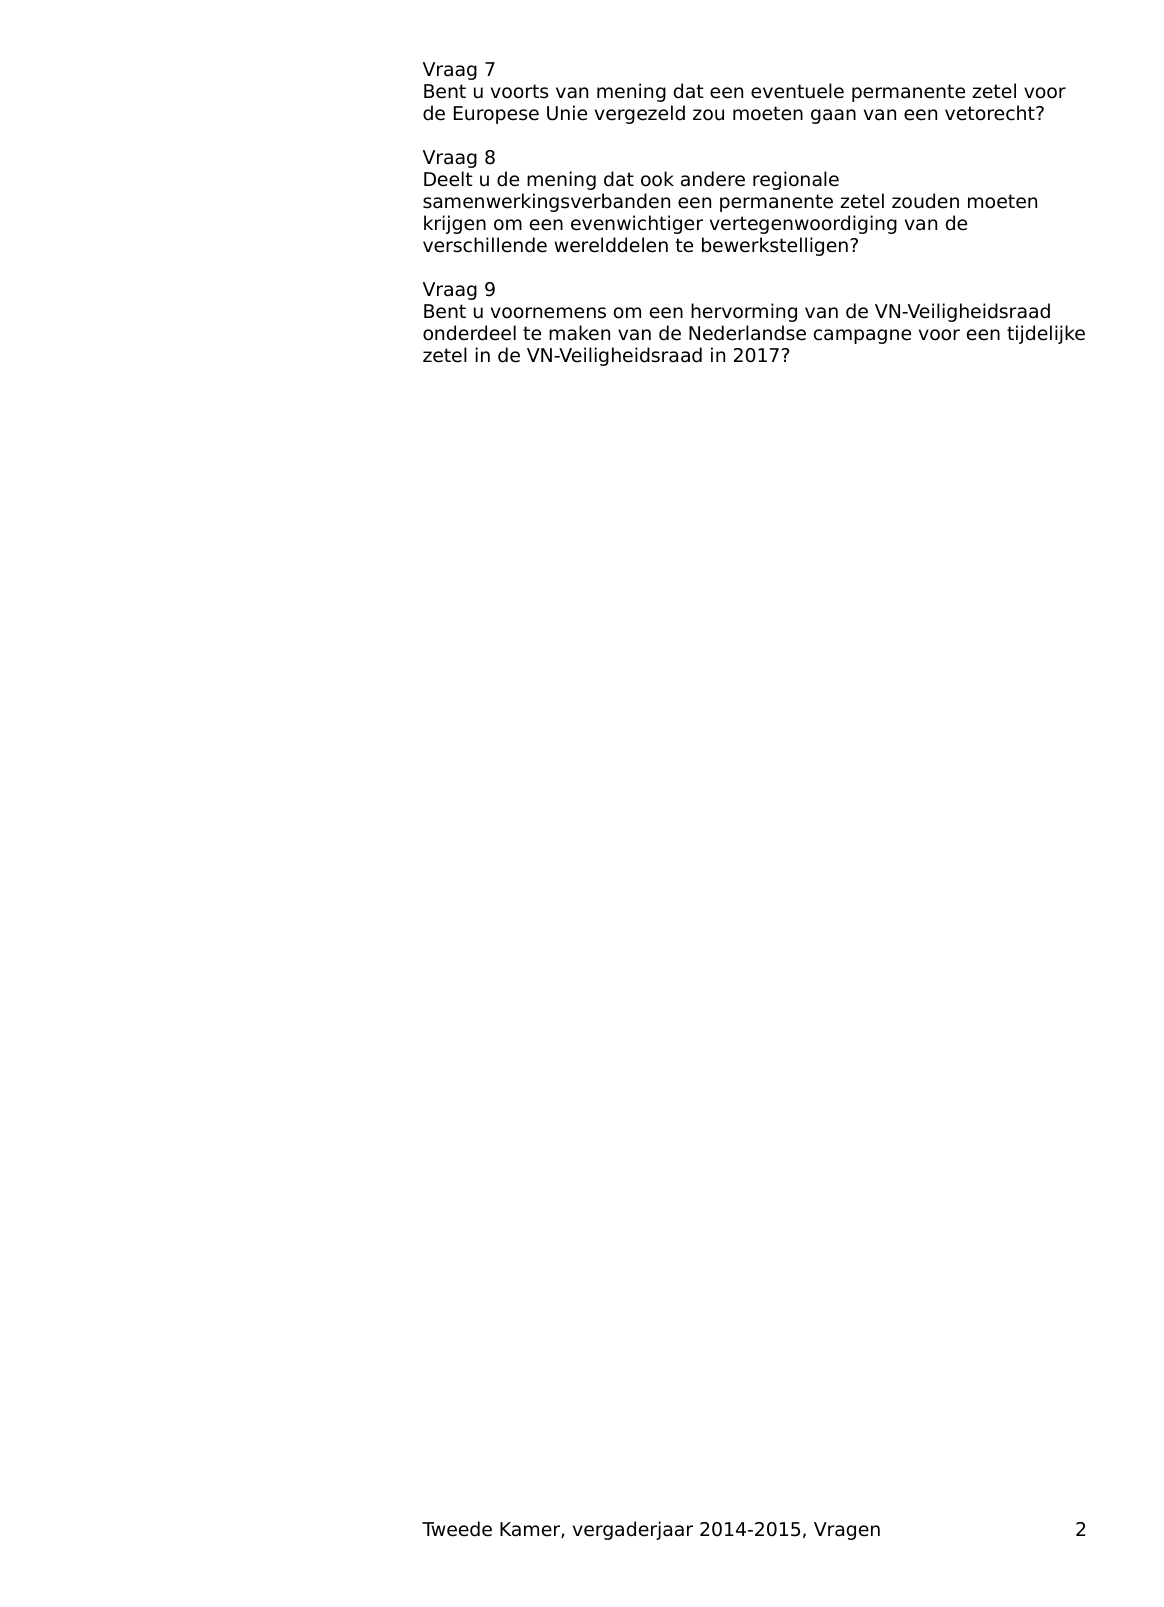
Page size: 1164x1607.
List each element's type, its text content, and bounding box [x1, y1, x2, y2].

text Deelt u de mening dat ook andere regionale samenwerkingsverbanden een permanente zetel zouden moeten krijgen om een evenwichtiger vertegenwoordiging van de verschillende werelddelen te bewerkstelligen? [422, 169, 1087, 257]
text Vraag 7 [422, 59, 1087, 81]
text Bent u voorts van mening dat een eventuele permanente zetel voor de Europese Unie vergezeld zou moeten gaan van een vetorecht? [422, 81, 1087, 125]
text Vraag 8 [422, 147, 1087, 169]
text Bent u voornemens om een hervorming van de VN-Veiligheidsraad onderdeel te maken van de Nederlandse campagne voor een tijdelijke zetel in de VN-Veiligheidsraad in 2017? [422, 301, 1087, 367]
text Vraag 9 [422, 279, 1087, 301]
